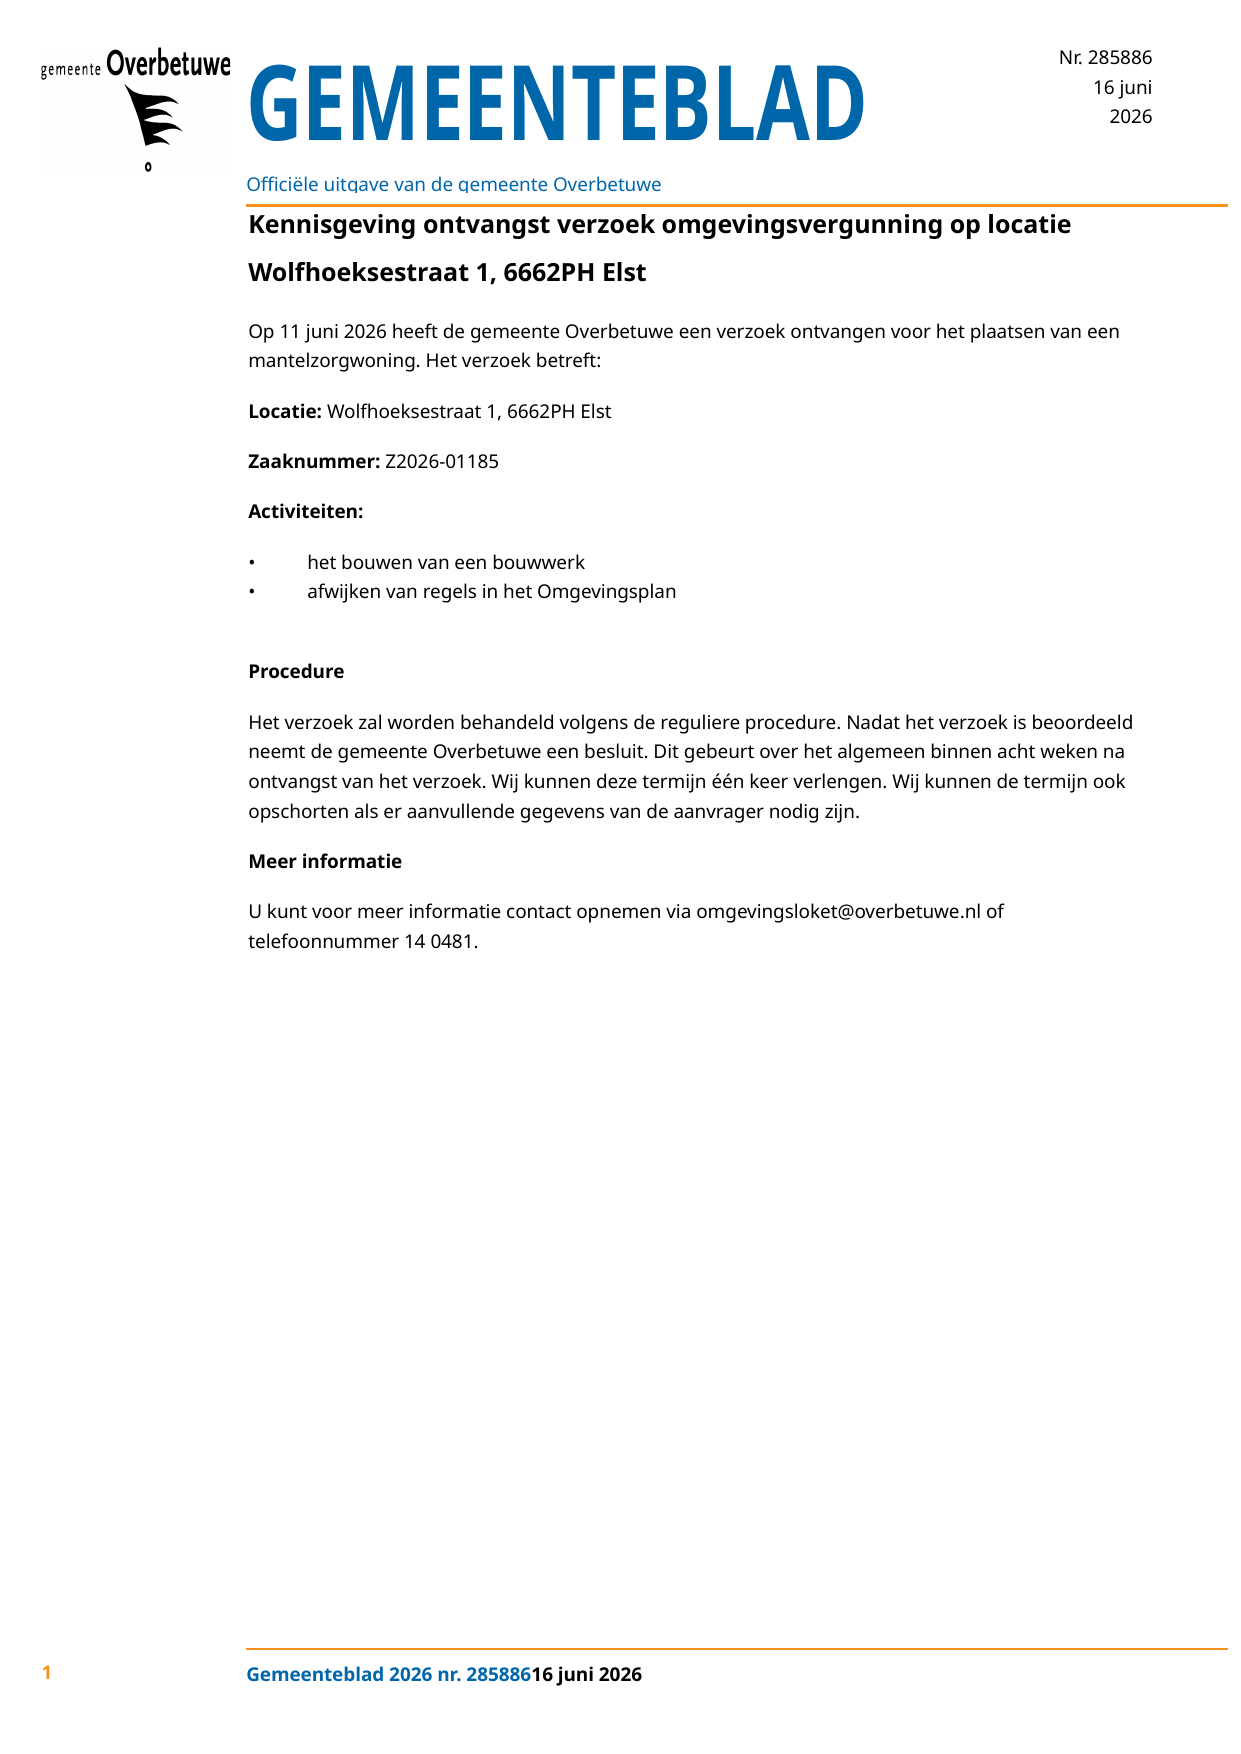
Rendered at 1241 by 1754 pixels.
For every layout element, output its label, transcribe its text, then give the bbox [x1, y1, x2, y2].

text Kennisgeving ontvangst verzoek omgevingsvergunning op locatie Wolfhoeksestraat 1, 6662PH Elst [248, 207, 1152, 288]
text Procedure [248, 659, 1152, 684]
list afwijken van regels in het Omgevingsplan [248, 579, 1152, 604]
text Het verzoek zal worden behandeld volgens de reguliere procedure. Nadat het verzoek is beoordeeld neemt de gemeente Overbetuwe een besluit. Dit gebeurt over het algemeen binnen acht weken na ontvangst van het verzoek. Wij kunnen deze termijn één keer verlengen. Wij kunnen de termijn ook opschorten als er aanvullende gegevens van de aanvrager nodig zijn. [248, 709, 1152, 824]
list het bouwen van een bouwwerk [248, 549, 1152, 575]
text Zaaknummer: Z2026-01185 [248, 448, 1152, 474]
text Locatie: Wolfhoeksestraat 1, 6662PH Elst [248, 398, 1152, 424]
text Op 11 juni 2026 heeft de gemeente Overbetuwe een verzoek ontvangen voor het plaatsen van een mantelzorgwoning. Het verzoek betreft: [248, 318, 1152, 373]
picture [41, 47, 231, 172]
text Activiteiten: [248, 499, 1152, 524]
text U kunt voor meer informatie contact opnemen via omgevingsloket@overbetuwe.nl of telefoonnummer 14 0481. [248, 899, 1152, 954]
text Meer informatie [248, 848, 1152, 874]
